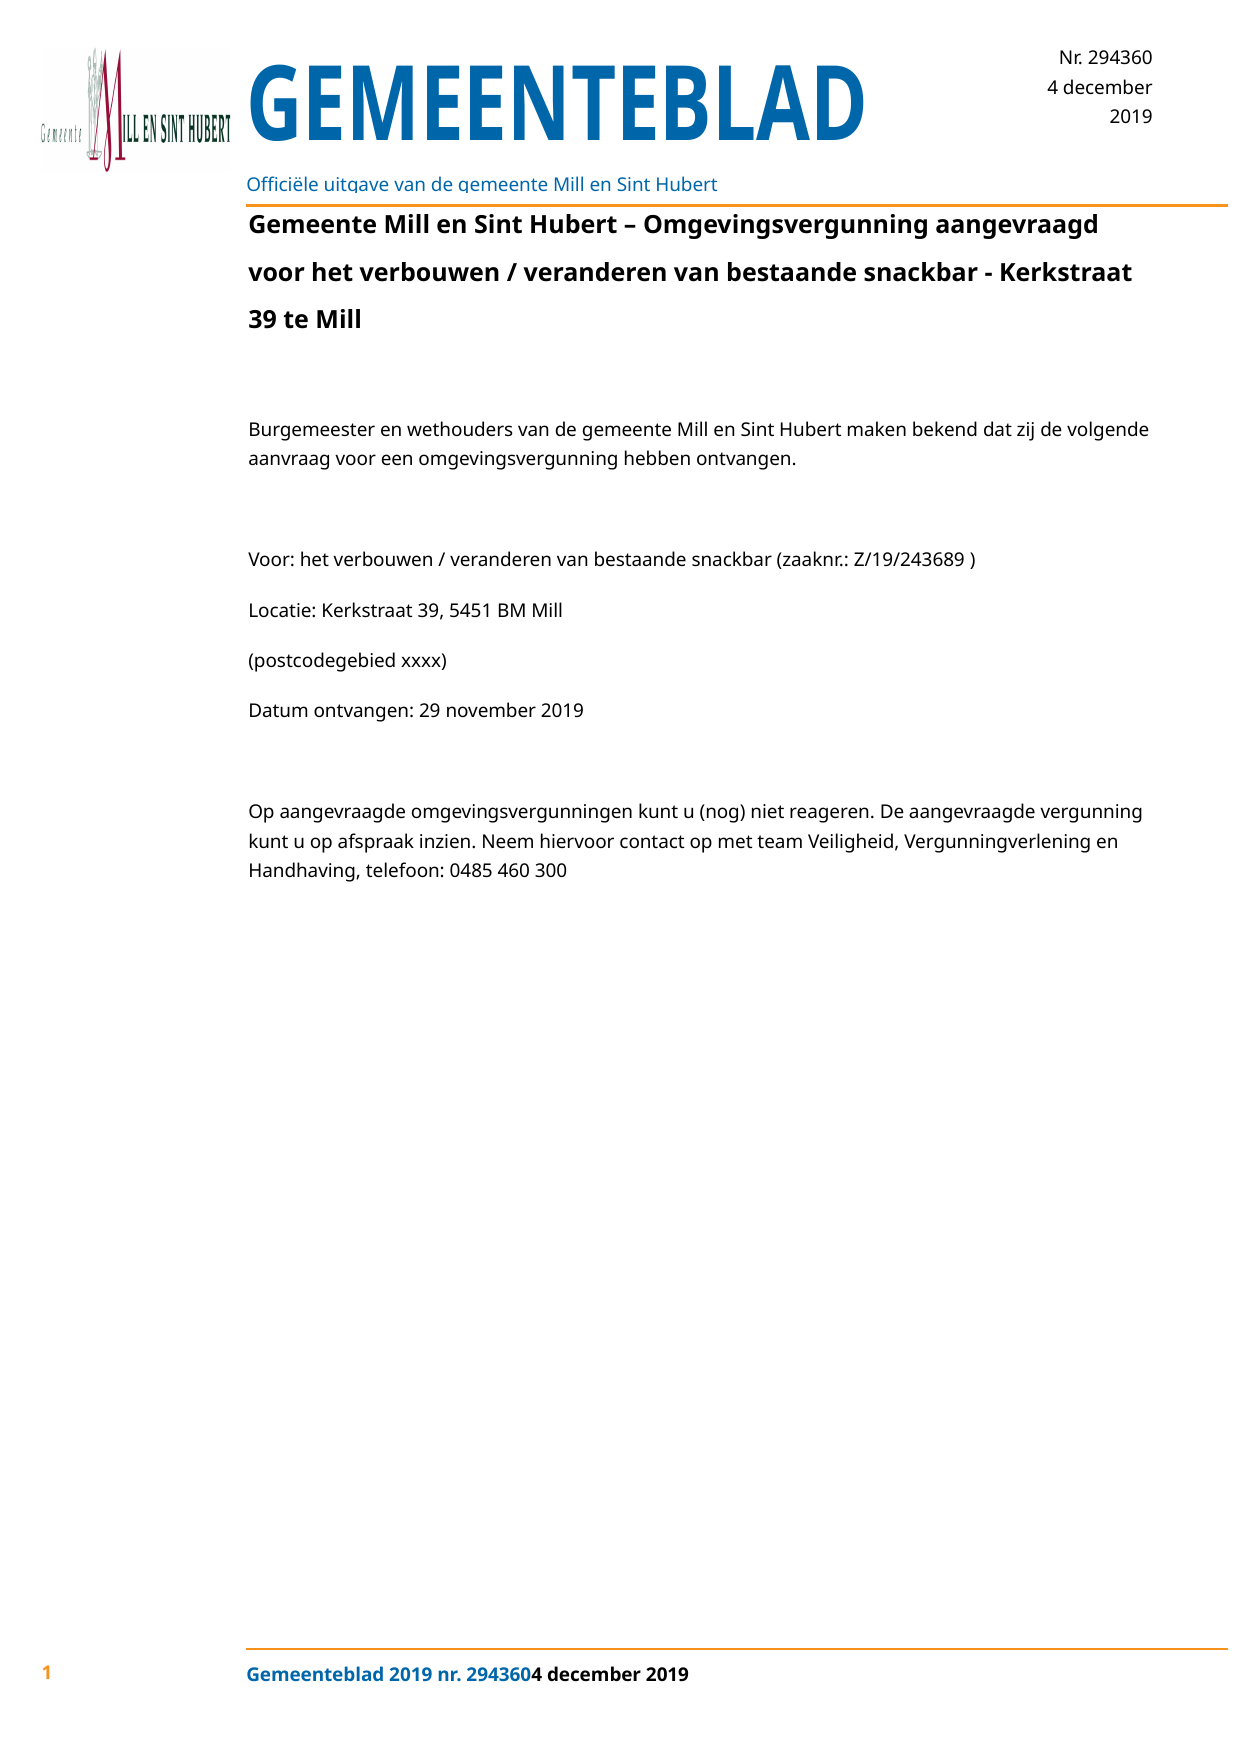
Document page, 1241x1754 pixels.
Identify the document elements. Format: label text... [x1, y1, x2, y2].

text Burgemeester en wethouders van de gemeente Mill en Sint Hubert maken bekend dat zij de volgende aanvraag voor een omgevingsvergunning hebben ontvangen. [248, 416, 1152, 471]
text (postcodegebied xxxx) [248, 647, 1152, 673]
text Op aangevraagde omgevingsvergunningen kunt u (nog) niet reageren. De aangevraagde vergunning kunt u op afspraak inzien. Neem hiervoor contact op met team Veiligheid, Vergunningverlening en Handhaving, telefoon: 0485 460 300 [248, 798, 1152, 883]
text Locatie: Kerkstraat 39, 5451 BM Mill [248, 597, 1152, 622]
text Gemeente Mill en Sint Hubert – Omgevingsvergunning aangevraagd voor het verbouwen / veranderen van bestaande snackbar - Kerkstraat 39 te Mill [248, 207, 1152, 336]
text Datum ontvangen: 29 november 2019 [248, 698, 1152, 723]
picture [41, 47, 231, 172]
text Voor: het verbouwen / veranderen van bestaande snackbar (zaaknr.: Z/19/243689 ) [248, 546, 1152, 572]
